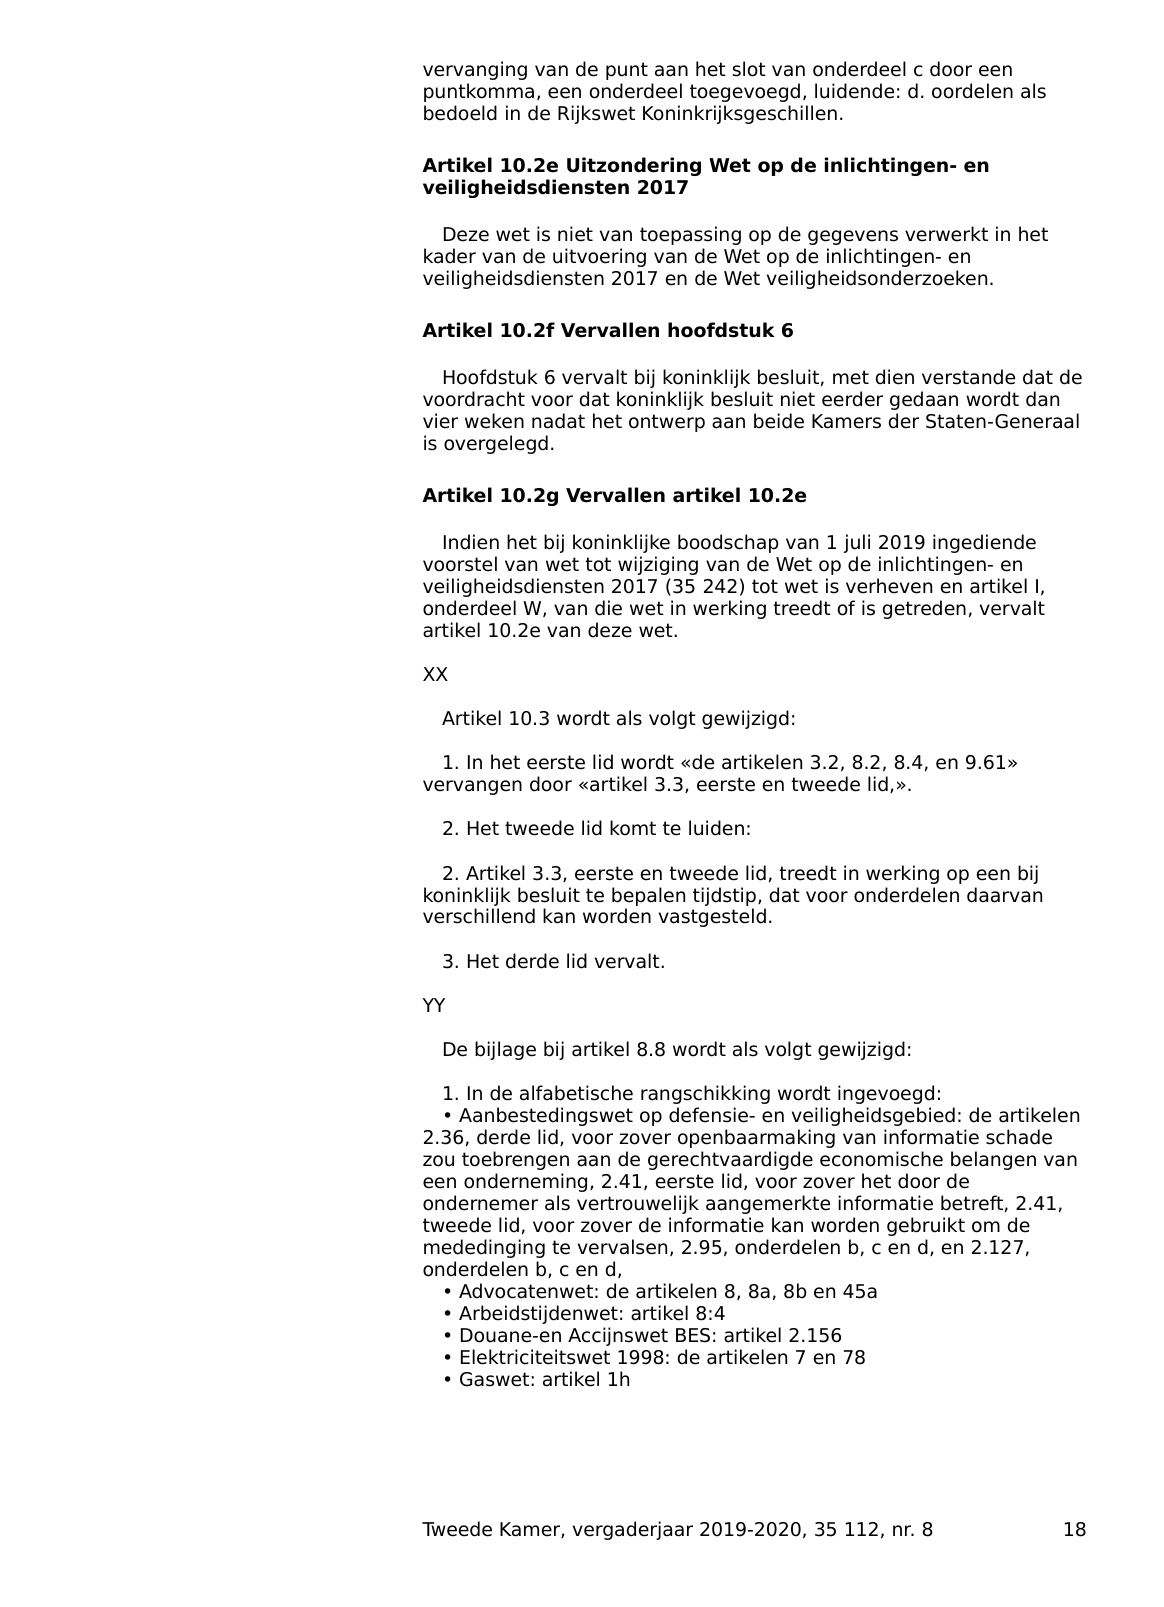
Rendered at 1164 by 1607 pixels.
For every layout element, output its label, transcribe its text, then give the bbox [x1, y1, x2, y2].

text Hoofdstuk 6 vervalt bij koninklijk besluit, met dien verstande dat de voordracht voor dat koninklijk besluit niet eerder gedaan wordt dan vier weken nadat het ontwerp aan beide Kamers der Staten-Generaal is overgelegd. [422, 367, 1087, 455]
text XX [422, 664, 1087, 686]
subtitle Artikel 10.2f Vervallen hoofdstuk 6 [422, 320, 1087, 342]
text 1. In de alfabetische rangschikking wordt ingevoegd: [422, 1083, 1087, 1105]
text Indien het bij koninklijke boodschap van 1 juli 2019 ingediende voorstel van wet tot wijziging van de Wet op de inlichtingen- en veiligheidsdiensten 2017 (35 242) tot wet is verheven en artikel I, onderdeel W, van die wet in werking treedt of is getreden, vervalt artikel 10.2e van deze wet. [422, 532, 1087, 642]
text vervanging van de punt aan het slot van onderdeel c door een puntkomma, een onderdeel toegevoegd, luidende: d. oordelen als bedoeld in de Rijkswet Koninkrijksgeschillen. [422, 59, 1087, 125]
text Deze wet is niet van toepassing op de gegevens verwerkt in het kader van de uitvoering van de Wet op de inlichtingen- en veiligheidsdiensten 2017 en de Wet veiligheidsonderzoeken. [422, 224, 1087, 290]
subtitle Artikel 10.2e Uitzondering Wet op de inlichtingen- en veiligheidsdiensten 2017 [422, 155, 1087, 199]
text • Advocatenwet: de artikelen 8, 8a, 8b en 45a [422, 1281, 1087, 1303]
text • Arbeidstijdenwet: artikel 8:4 [422, 1303, 1087, 1325]
text 2. Artikel 3.3, eerste en tweede lid, treedt in werking op een bij koninklijk besluit te bepalen tijdstip, dat voor onderdelen daarvan verschillend kan worden vastgesteld. [422, 862, 1087, 928]
text 2. Het tweede lid komt te luiden: [422, 818, 1087, 840]
subtitle Artikel 10.2g Vervallen artikel 10.2e [422, 485, 1087, 507]
text 1. In het eerste lid wordt «de artikelen 3.2, 8.2, 8.4, en 9.61» vervangen door «artikel 3.3, eerste en tweede lid,». [422, 752, 1087, 796]
text YY [422, 995, 1087, 1017]
text • Aanbestedingswet op defensie- en veiligheidsgebied: de artikelen 2.36, derde lid, voor zover openbaarmaking van informatie schade zou toebrengen aan de gerechtvaardigde economische belangen van een onderneming, 2.41, eerste lid, voor zover het door de ondernemer als vertrouwelijk aangemerkte informatie betreft, 2.41, tweede lid, voor zover de informatie kan worden gebruikt om de mededinging te vervalsen, 2.95, onderdelen b, c en d, en 2.127, onderdelen b, c en d, [422, 1105, 1087, 1281]
text • Douane-en Accijnswet BES: artikel 2.156 [422, 1325, 1087, 1347]
text • Gaswet: artikel 1h [422, 1369, 1087, 1391]
text 3. Het derde lid vervalt. [422, 951, 1087, 973]
text Artikel 10.3 wordt als volgt gewijzigd: [422, 708, 1087, 730]
text De bijlage bij artikel 8.8 wordt als volgt gewijzigd: [422, 1039, 1087, 1061]
text • Elektriciteitswet 1998: de artikelen 7 en 78 [422, 1347, 1087, 1369]
